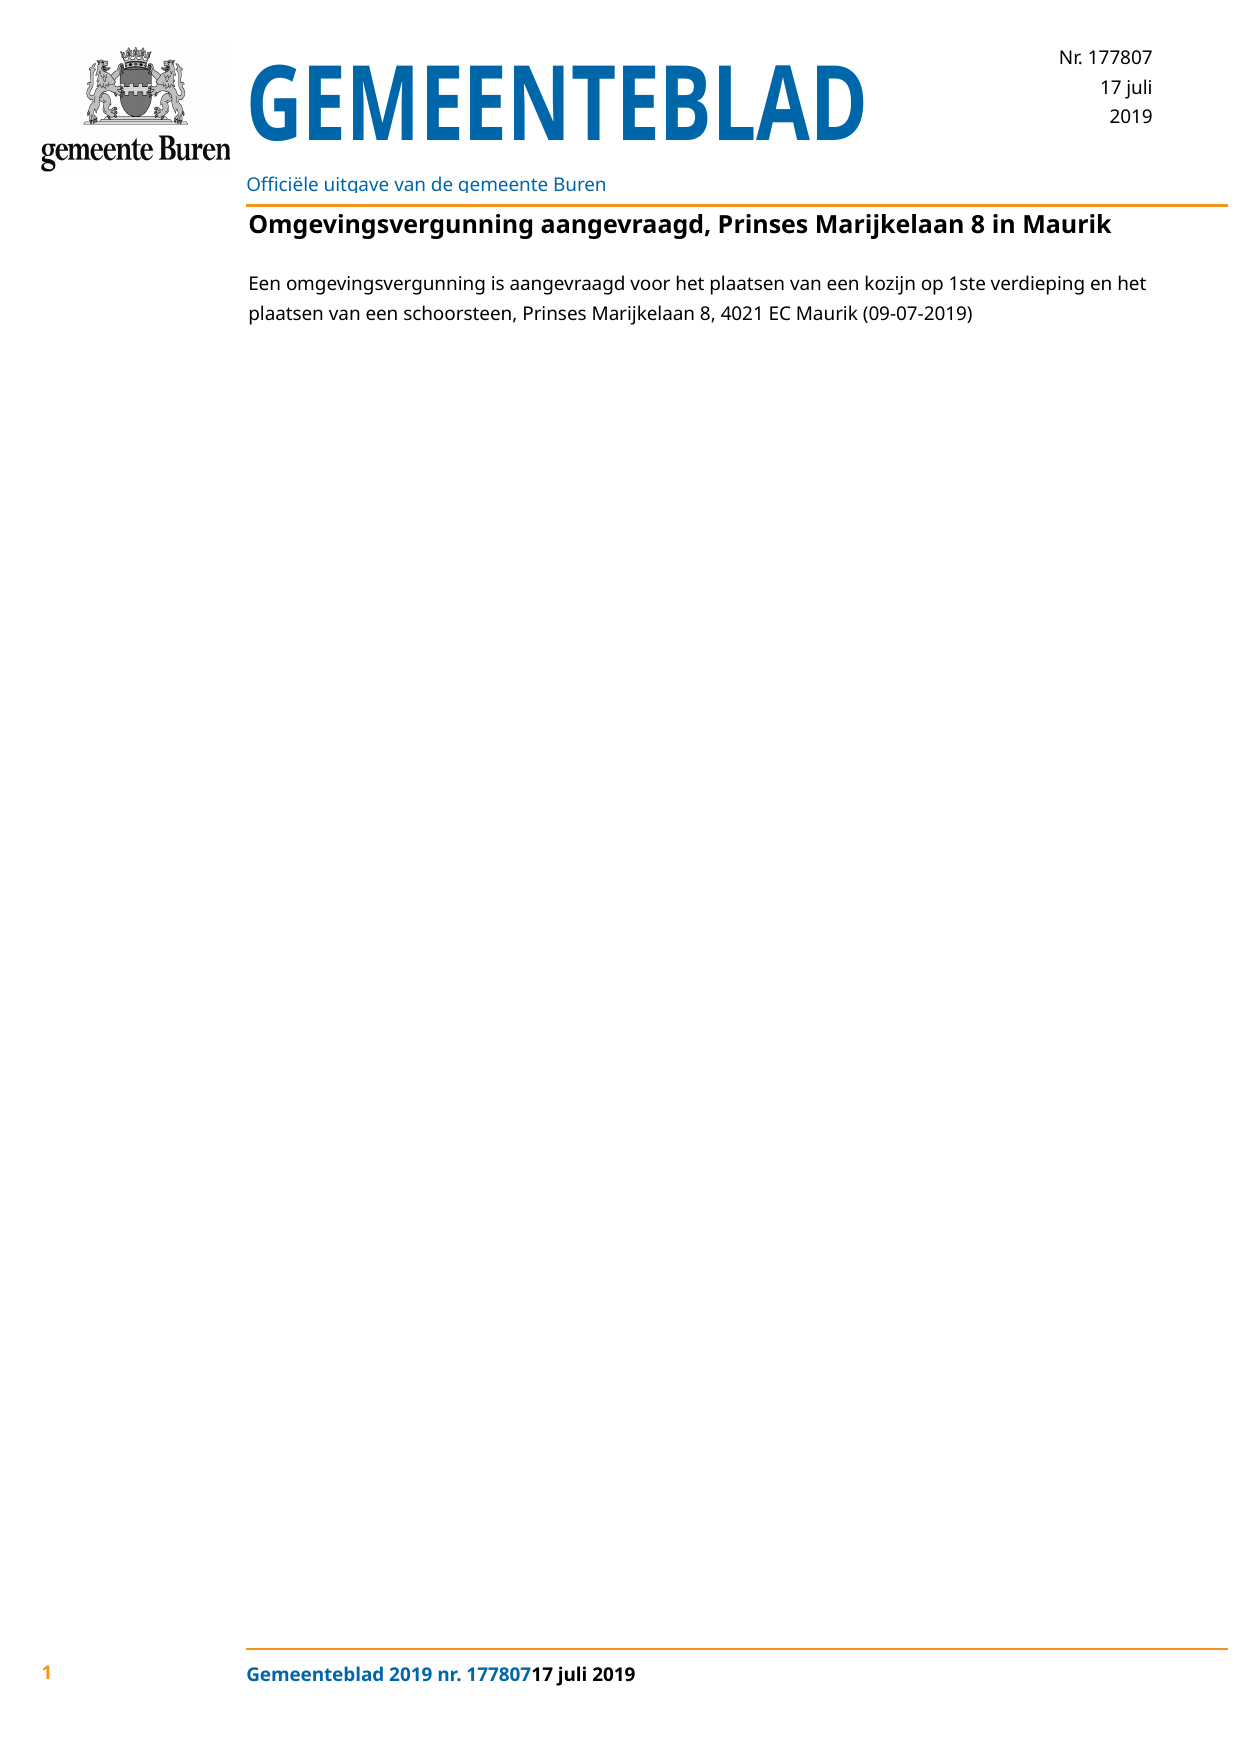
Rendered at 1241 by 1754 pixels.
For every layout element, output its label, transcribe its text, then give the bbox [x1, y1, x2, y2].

text Een omgevingsvergunning is aangevraagd voor het plaatsen van een kozijn op 1ste verdieping en het plaatsen van een schoorsteen, Prinses Marijkelaan 8, 4021 EC Maurik (09-07-2019) [248, 270, 1152, 326]
picture [41, 47, 231, 172]
text Omgevingsvergunning aangevraagd, Prinses Marijkelaan 8 in Maurik [248, 207, 1152, 241]
